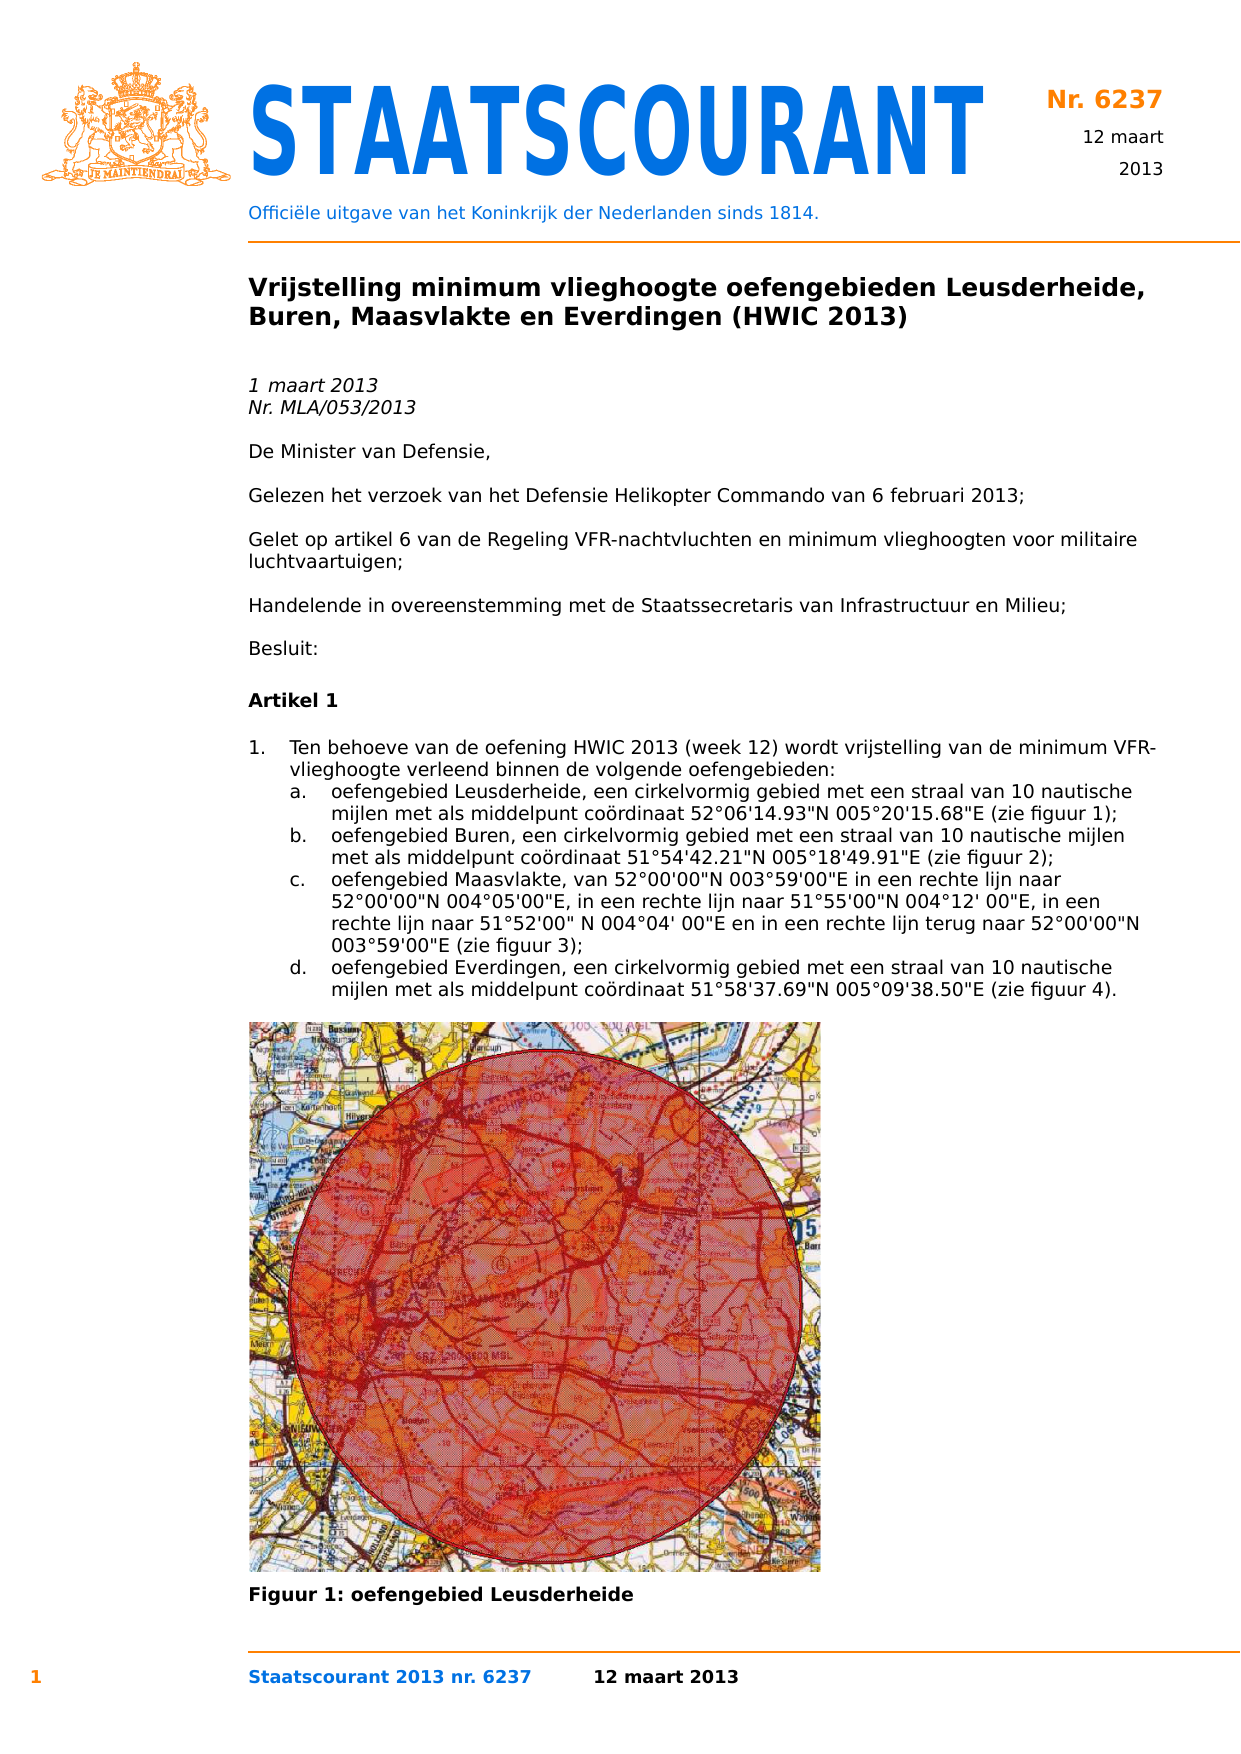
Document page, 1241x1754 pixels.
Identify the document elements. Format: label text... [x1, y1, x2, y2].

text Nr. MLA/053/2013 [248, 397, 1163, 419]
table_cell 2013 [998, 153, 1240, 203]
picture [248, 1022, 821, 1572]
text Gelezen het verzoek van het Defensie Helikopter Commando van 6 februari 2013; [248, 485, 1163, 507]
text Figuur 1: oefengebied Leusderheide [248, 1584, 821, 1606]
text 1 maart 2013 [248, 375, 1163, 397]
text 1. Ten behoeve van de oefening HWIC 2013 (week 12) wordt vrijstelling van de minimum VFR-vlieghoogte verleend binnen de volgende oefengebieden: [248, 737, 1163, 781]
text Handelende in overeenstemming met de Staatssecretaris van Infrastructuur en Milieu; [248, 594, 1163, 616]
text Gelet op artikel 6 van de Regeling VFR-nachtvluchten en minimum vlieghoogten voor militaire luchtvaartuigen; [248, 529, 1163, 573]
table_header [25, 62, 248, 241]
table_cell 12 maart [998, 121, 1240, 153]
text c. oefengebied Maasvlakte, van 52°00'00"N 003°59'00"E in een rechte lijn naar 52°00'00"N 004°05'00"E, in een rechte lijn naar 51°55'00"N 004°12' 00"E, in een rechte lijn naar 51°52'00" N 004°04' 00"E en in een rechte lijn terug naar 52°00'00"N 003°59'00"E (zie figuur 3); [289, 869, 1163, 957]
text Besluit: [248, 638, 1163, 660]
text a. oefengebied Leusderheide, een cirkelvormig gebied met een straal van 10 nautische mijlen met als middelpunt coördinaat 52°06'14.93"N 005°20'15.68"E (zie figuur 1); [289, 781, 1163, 825]
text b. oefengebied Buren, een cirkelvormig gebied met een straal van 10 nautische mijlen met als middelpunt coördinaat 51°54'42.21"N 005°18'49.91"E (zie figuur 2); [289, 825, 1163, 869]
subtitle Vrijstelling minimum vlieghoogte oefengebieden Leusderheide, Buren, Maasvlakte en Everdingen (HWIC 2013) [248, 273, 1163, 331]
text De Minister van Defensie, [248, 441, 1163, 463]
table_cell Officiële uitgave van het Koninkrijk der Nederlanden sinds 1814. [248, 203, 1240, 241]
table_header Nr. 6237 [998, 62, 1240, 121]
text d. oefengebied Everdingen, een cirkelvormig gebied met een straal van 10 nautische mijlen met als middelpunt coördinaat 51°58'37.69"N 005°09'38.50"E (zie figuur 4). [289, 957, 1163, 1001]
picture [41, 62, 231, 186]
subtitle Artikel 1 [248, 690, 1163, 712]
table_header STAATSCOURANT [248, 62, 998, 203]
